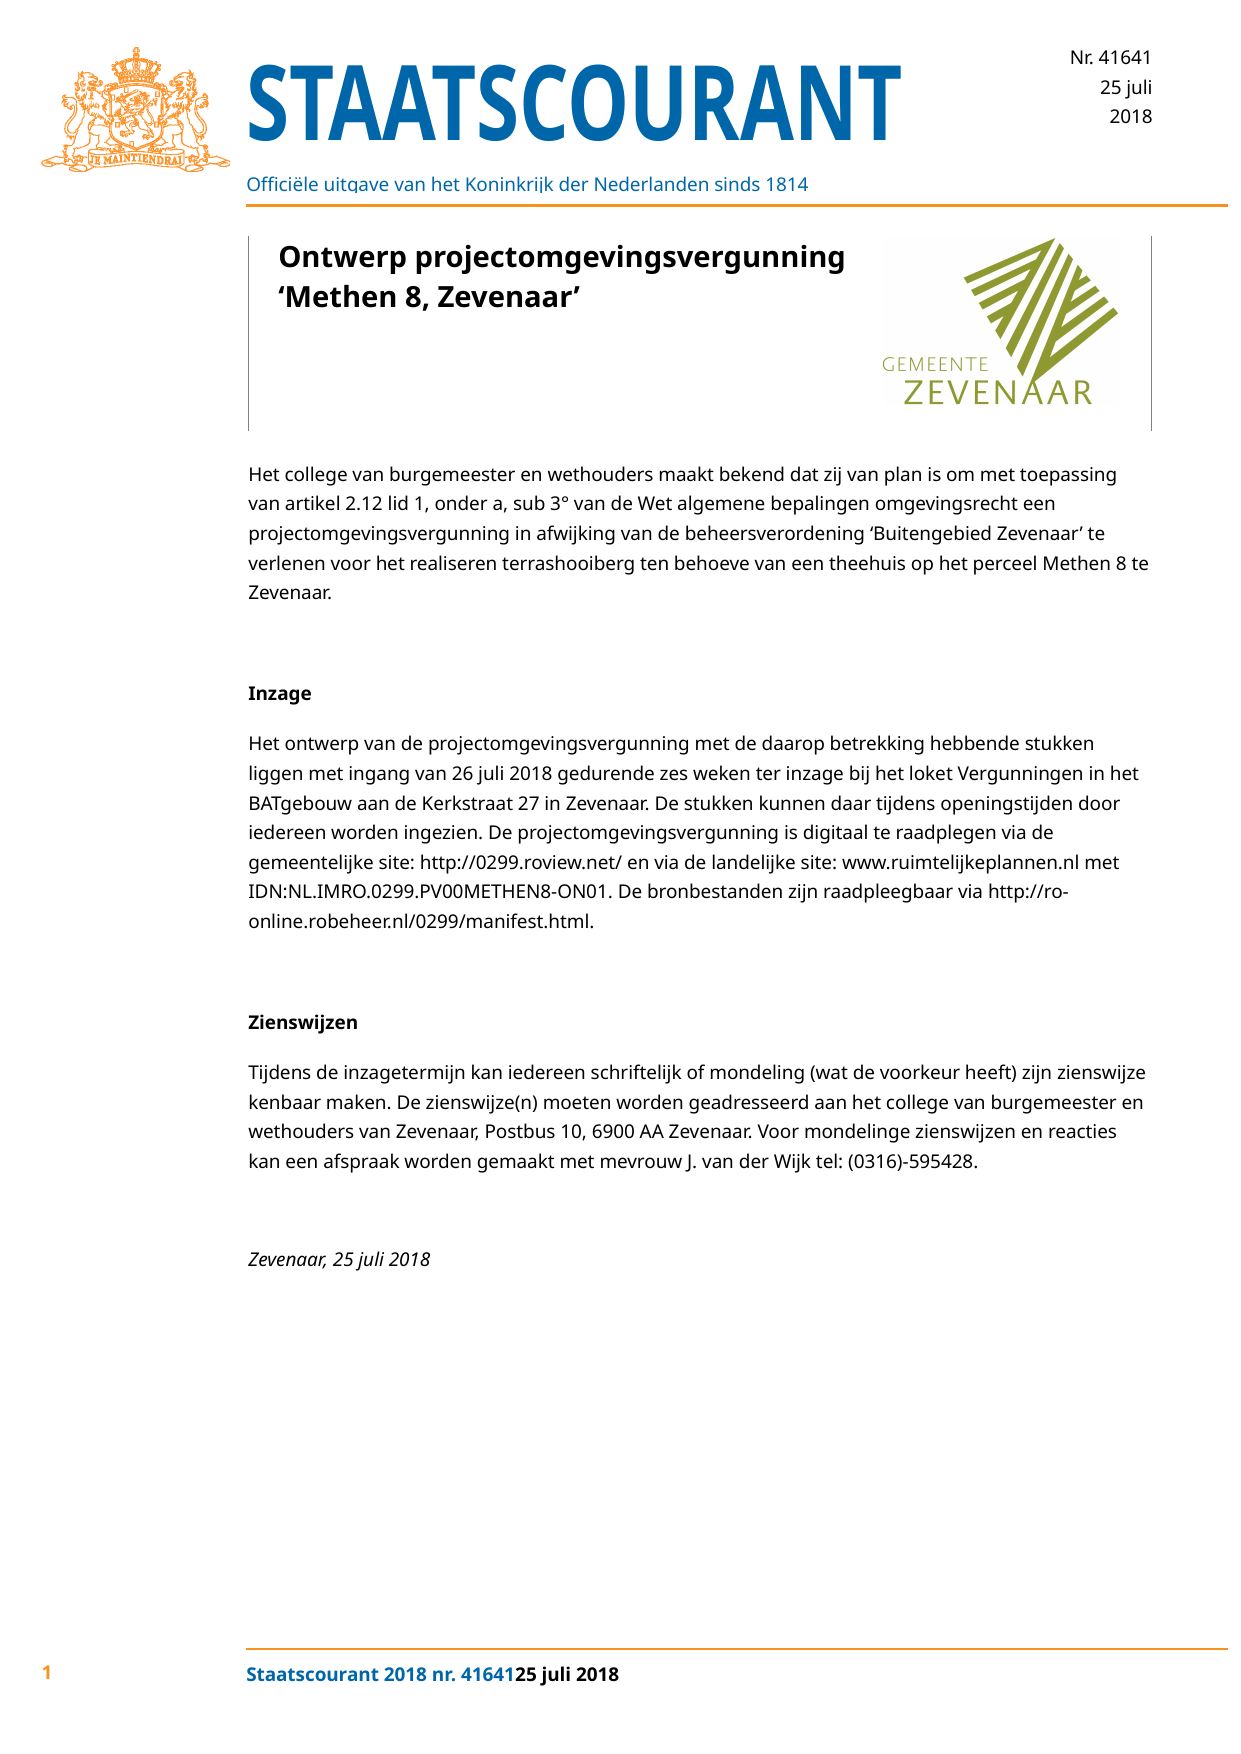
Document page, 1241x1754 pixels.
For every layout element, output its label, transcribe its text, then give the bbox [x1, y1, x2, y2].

text Het college van burgemeester en wethouders maakt bekend dat zij van plan is om met toepassing van artikel 2.12 lid 1, onder a, sub 3° van de Wet algemene bepalingen omgevingsrecht een projectomgevingsvergunning in afwijking van de beheersverordening ‘Buitengebied Zevenaar’ te verlenen voor het realiseren terrashooiberg ten behoeve van een theehuis op het perceel Methen 8 te Zevenaar. [248, 461, 1152, 605]
text Tijdens de inzagetermijn kan iedereen schriftelijk of mondeling (wat de voorkeur heeft) zijn zienswijze kenbaar maken. De zienswijze(n) moeten worden geadresseerd aan het college van burgemeester en wethouders van Zevenaar, Postbus 10, 6900 AA Zevenaar. Voor mondelinge zienswijzen en reacties kan een afspraak worden gemaakt met mevrouw J. van der Wijk tel: (0316)-595428. [248, 1059, 1152, 1174]
picture [882, 236, 1119, 406]
table_header [850, 236, 1151, 431]
text Zevenaar, 25 juli 2018 [248, 1246, 1152, 1272]
table_header Ontwerp projectomgevingsvergunning ‘Methen 8, Zevenaar’ [249, 236, 850, 431]
picture [41, 47, 231, 172]
text Zienswijzen [248, 1009, 1152, 1034]
text Inzage [248, 680, 1152, 706]
text Het ontwerp van de projectomgevingsvergunning met de daarop betrekking hebbende stukken liggen met ingang van 26 juli 2018 gedurende zes weken ter inzage bij het loket Vergunningen in het BATgebouw aan de Kerkstraat 27 in Zevenaar. De stukken kunnen daar tijdens openingstijden door iedereen worden ingezien. De projectomgevingsvergunning is digitaal te raadplegen via de gemeentelijke site: http://0299.roview.net/ en via de landelijke site: www.ruimtelijkeplannen.nl met IDN:NL.IMRO.0299.PV00METHEN8-ON01. De bronbestanden zijn raadpleegbaar via http://ro-online.robeheer.nl/0299/manifest.html. [248, 731, 1152, 934]
